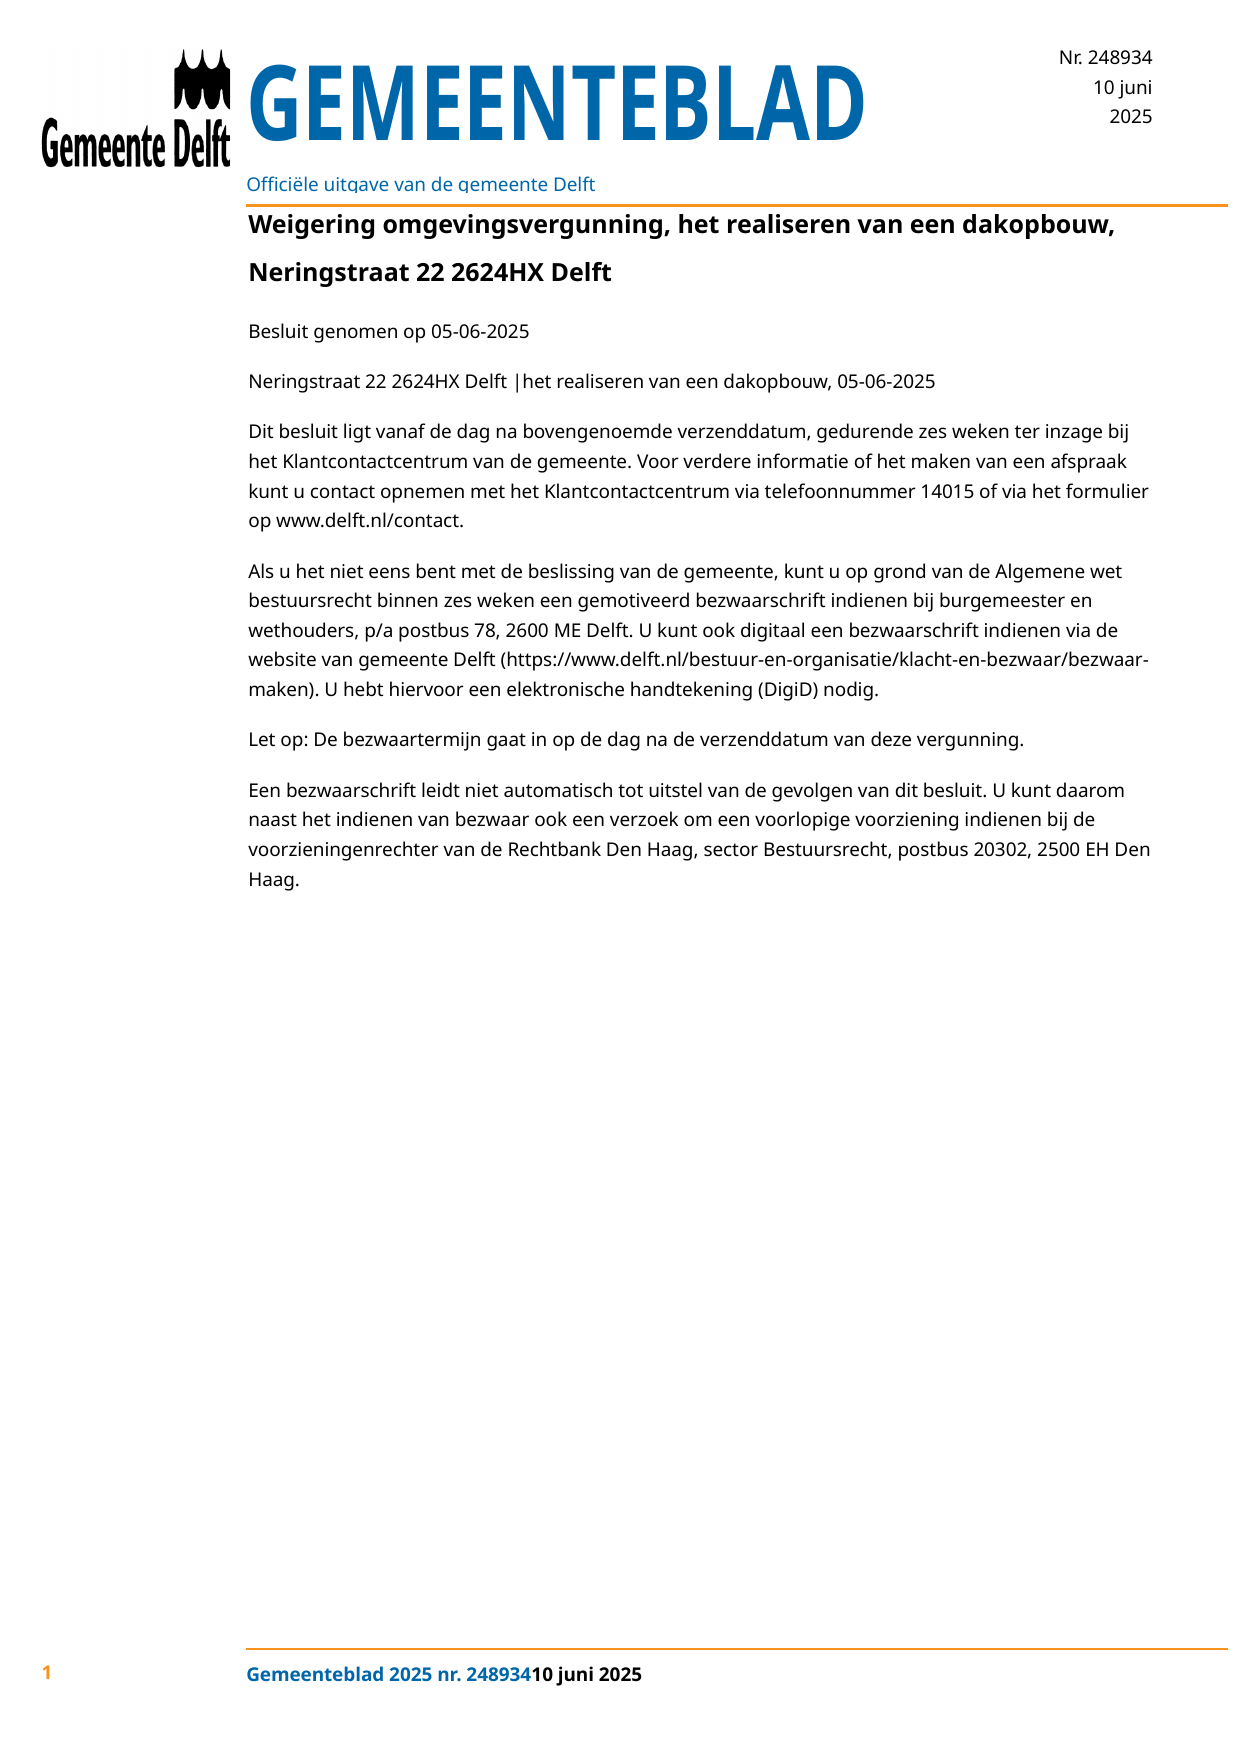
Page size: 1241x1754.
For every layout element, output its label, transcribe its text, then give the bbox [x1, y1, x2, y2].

text Let op: De bezwaartermijn gaat in op de dag na de verzenddatum van deze vergunning. [248, 727, 1152, 752]
text Een bezwaarschrift leidt niet automatisch tot uitstel van de gevolgen van dit besluit. U kunt daarom naast het indienen van bezwaar ook een verzoek om een voorlopige voorziening indienen bij de voorzieningenrechter van de Rechtbank Den Haag, sector Bestuursrecht, postbus 20302, 2500 EH Den Haag. [248, 777, 1152, 892]
text Als u het niet eens bent met de beslissing van de gemeente, kunt u op grond van de Algemene wet bestuursrecht binnen zes weken een gemotiveerd bezwaarschrift indienen bij burgemeester en wethouders, p/a postbus 78, 2600 ME Delft. U kunt ook digitaal een bezwaarschrift indienen via de website van gemeente Delft (https://www.delft.nl/bestuur-en-organisatie/klacht-en-bezwaar/bezwaar-maken). U hebt hiervoor een elektronische handtekening (DigiD) nodig. [248, 558, 1152, 702]
text Dit besluit ligt vanaf de dag na bovengenoemde verzenddatum, gedurende zes weken ter inzage bij het Klantcontactcentrum van de gemeente. Voor verdere informatie of het maken van een afspraak kunt u contact opnemen met het Klantcontactcentrum via telefoonnummer 14015 of via het formulier op www.delft.nl/contact. [248, 419, 1152, 533]
text Neringstraat 22 2624HX Delft |het realiseren van een dakopbouw, 05-06-2025 [248, 368, 1152, 394]
text Besluit genomen op 05-06-2025 [248, 318, 1152, 344]
text Weigering omgevingsvergunning, het realiseren van een dakopbouw, Neringstraat 22 2624HX Delft [248, 207, 1152, 288]
picture [41, 47, 231, 172]
